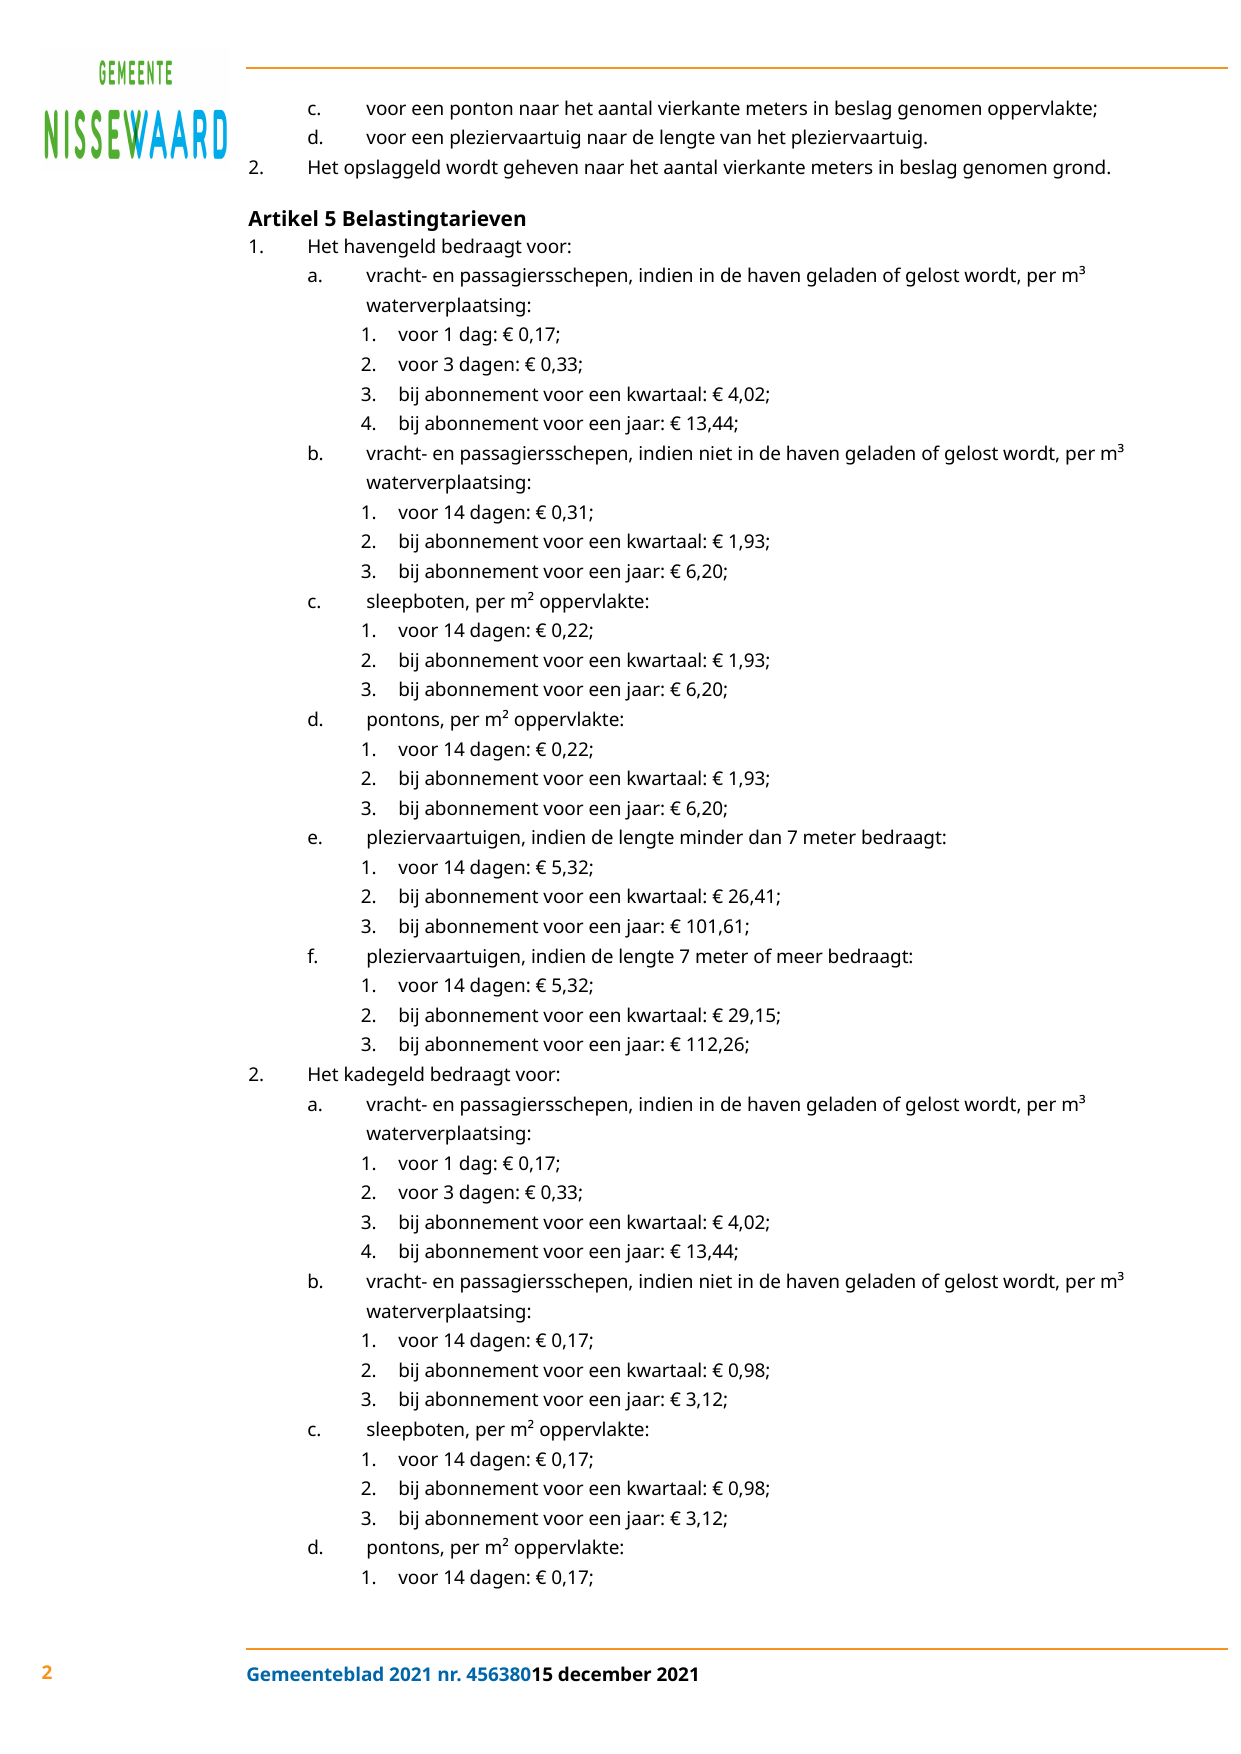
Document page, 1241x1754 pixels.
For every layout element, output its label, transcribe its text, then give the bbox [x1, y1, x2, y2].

list pontons, per m² oppervlakte: [307, 706, 1152, 732]
list bij abonnement voor een kwartaal: € 1,93; [361, 529, 1152, 554]
list vracht- en passagiersschepen, indien niet in de haven geladen of gelost wordt, per m³ waterverplaatsing: [307, 440, 1152, 495]
list bij abonnement voor een kwartaal: € 0,98; [361, 1475, 1152, 1501]
list pleziervaartuigen, indien de lengte 7 meter of meer bedraagt: [307, 943, 1152, 968]
list bij abonnement voor een jaar: € 6,20; [361, 558, 1152, 584]
list voor een pleziervaartuig naar de lengte van het pleziervaartuig. [307, 124, 1152, 150]
picture [41, 47, 231, 172]
text Artikel 5 Belastingtarieven [248, 204, 1152, 233]
list bij abonnement voor een kwartaal: € 1,93; [361, 647, 1152, 673]
list voor 14 dagen: € 0,17; [361, 1446, 1152, 1471]
list bij abonnement voor een kwartaal: € 4,02; [361, 1209, 1152, 1235]
list bij abonnement voor een jaar: € 3,12; [361, 1505, 1152, 1531]
list Het havengeld bedraagt voor: [248, 233, 1152, 258]
list Het kadegeld bedraagt voor: [248, 1061, 1152, 1087]
list bij abonnement voor een kwartaal: € 26,41; [361, 884, 1152, 909]
list pontons, per m² oppervlakte: [307, 1534, 1152, 1560]
list voor 3 dagen: € 0,33; [361, 351, 1152, 377]
list bij abonnement voor een kwartaal: € 0,98; [361, 1357, 1152, 1383]
list bij abonnement voor een kwartaal: € 1,93; [361, 765, 1152, 791]
list vracht- en passagiersschepen, indien in de haven geladen of gelost wordt, per m³ waterverplaatsing: [307, 262, 1152, 318]
list voor 14 dagen: € 0,17; [361, 1564, 1152, 1590]
list bij abonnement voor een jaar: € 13,44; [361, 410, 1152, 436]
list voor 3 dagen: € 0,33; [361, 1179, 1152, 1205]
list Het opslaggeld wordt geheven naar het aantal vierkante meters in beslag genomen grond. [248, 154, 1152, 180]
list voor 14 dagen: € 5,32; [361, 854, 1152, 880]
list voor 14 dagen: € 5,32; [361, 972, 1152, 998]
list pleziervaartuigen, indien de lengte minder dan 7 meter bedraagt: [307, 824, 1152, 850]
list bij abonnement voor een jaar: € 6,20; [361, 795, 1152, 821]
list bij abonnement voor een jaar: € 13,44; [361, 1239, 1152, 1264]
list voor 14 dagen: € 0,22; [361, 617, 1152, 643]
list bij abonnement voor een kwartaal: € 4,02; [361, 381, 1152, 406]
list bij abonnement voor een jaar: € 112,26; [361, 1032, 1152, 1057]
list bij abonnement voor een jaar: € 3,12; [361, 1387, 1152, 1412]
list vracht- en passagiersschepen, indien niet in de haven geladen of gelost wordt, per m³ waterverplaatsing: [307, 1268, 1152, 1323]
list voor 14 dagen: € 0,31; [361, 499, 1152, 525]
list voor 1 dag: € 0,17; [361, 322, 1152, 347]
list bij abonnement voor een jaar: € 6,20; [361, 677, 1152, 702]
list bij abonnement voor een jaar: € 101,61; [361, 913, 1152, 939]
list sleepboten, per m² oppervlakte: [307, 588, 1152, 613]
list voor 1 dag: € 0,17; [361, 1150, 1152, 1176]
list bij abonnement voor een kwartaal: € 29,15; [361, 1002, 1152, 1028]
list sleepboten, per m² oppervlakte: [307, 1416, 1152, 1442]
list vracht- en passagiersschepen, indien in de haven geladen of gelost wordt, per m³ waterverplaatsing: [307, 1091, 1152, 1146]
list voor 14 dagen: € 0,22; [361, 736, 1152, 761]
list voor 14 dagen: € 0,17; [361, 1327, 1152, 1353]
list voor een ponton naar het aantal vierkante meters in beslag genomen oppervlakte; [307, 95, 1152, 121]
